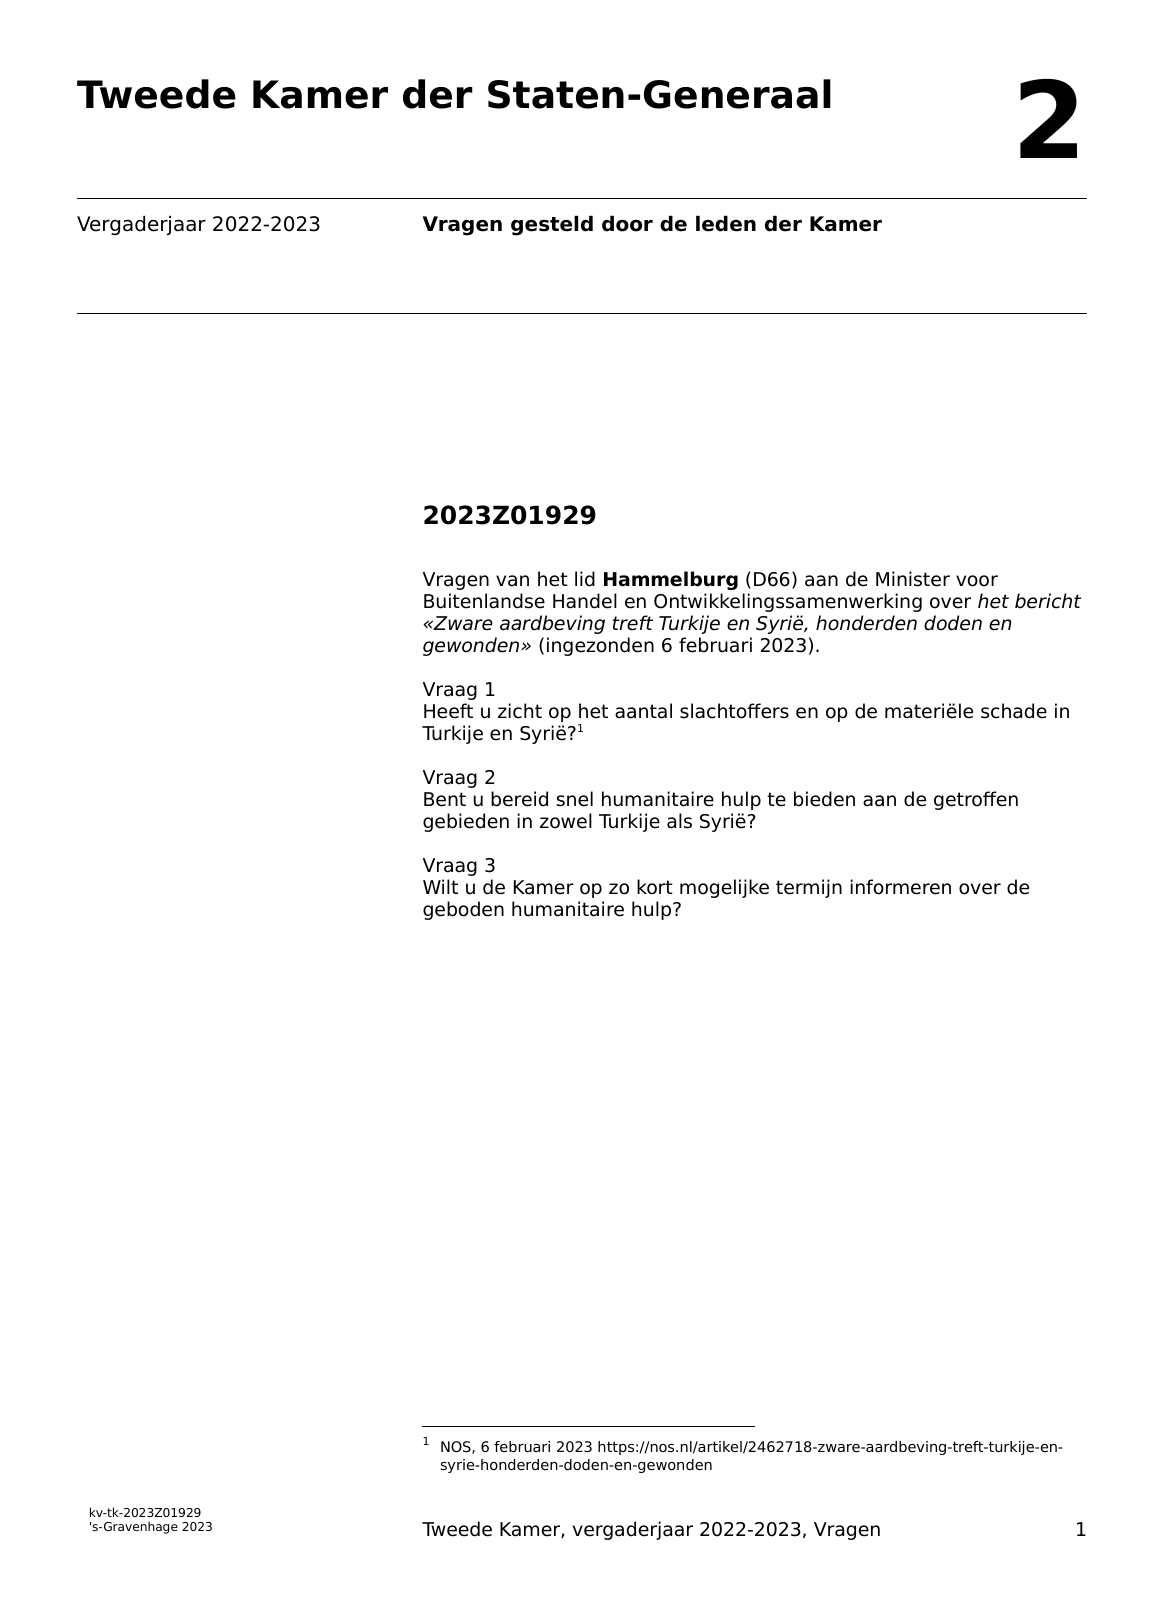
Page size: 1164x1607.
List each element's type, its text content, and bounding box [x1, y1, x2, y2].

table_cell Vragen gesteld door de leden der Kamer [422, 199, 1087, 313]
table_header Tweede Kamer der Staten-Generaal [77, 59, 886, 198]
text 's-Gravenhage 2023 [88, 1520, 323, 1534]
text Vraag 1 [422, 679, 1087, 701]
text Wilt u de Kamer op zo kort mogelijke termijn informeren over de geboden humanitaire hulp? [422, 877, 1087, 921]
text Bent u bereid snel humanitaire hulp te bieden aan de getroffen gebieden in zowel Turkije als Syrië? [422, 789, 1087, 833]
text Vraag 3 [422, 855, 1087, 877]
text Heeft u zicht op het aantal slachtoffers en op de materiële schade in Turkije en Syrië? [422, 701, 1087, 745]
text Vragen van het lid Hammelburg (D66) aan de Minister voor Buitenlandse Handel en Ontwikkelingssamenwerking over het bericht «Zware aardbeving treft Turkije en Syrië, honderden doden en gewonden» (ingezonden 6 februari 2023). [422, 569, 1087, 657]
text 2023Z01929 [422, 501, 1087, 531]
table_header 2 [886, 59, 1087, 198]
text NOS, 6 februari 2023 https://nos.nl/artikel/2462718-zware-aardbeving-treft-turkije-en-syrie-honderden-doden-en-gewonden [422, 1435, 1087, 1474]
text kv-tk-2023Z01929 [88, 1506, 323, 1520]
table_cell Vergaderjaar 2022-2023 [77, 199, 422, 313]
text Vraag 2 [422, 767, 1087, 789]
